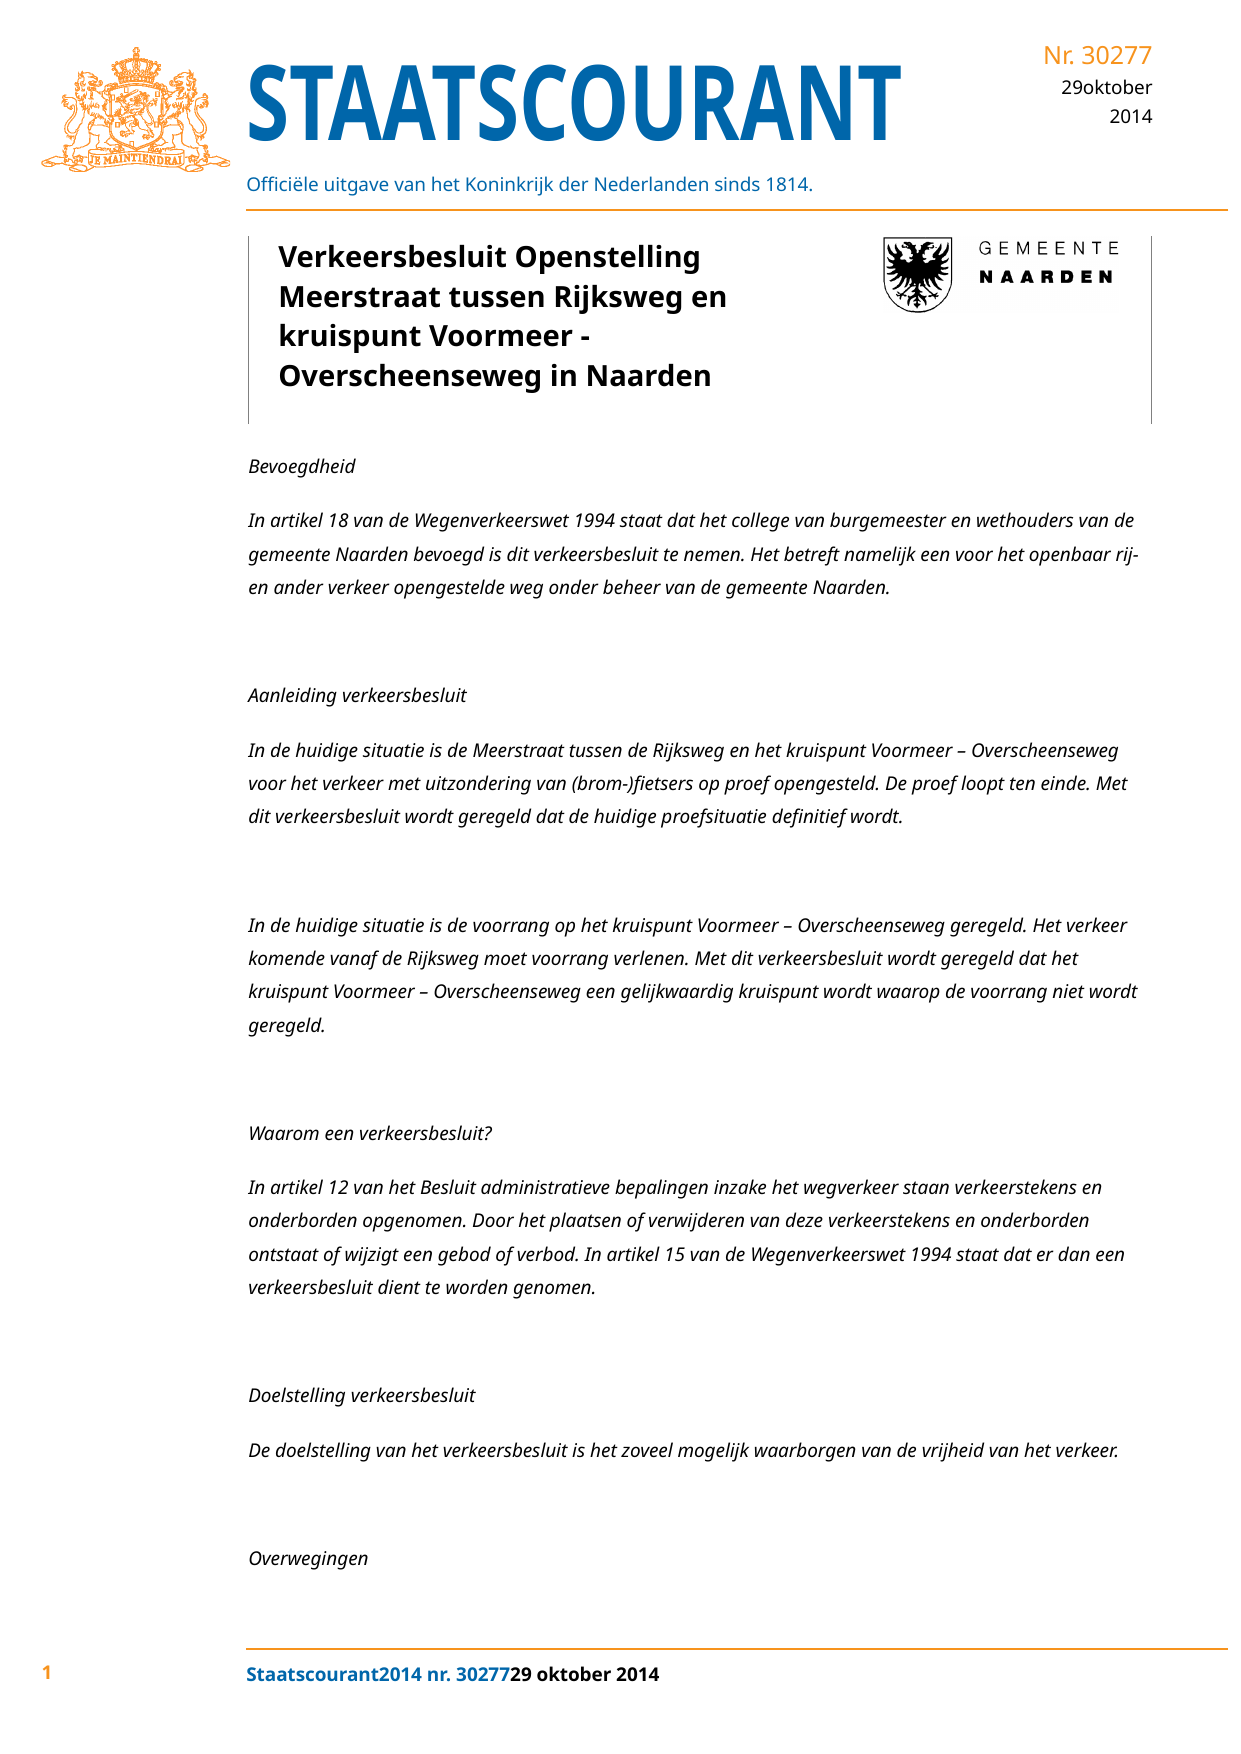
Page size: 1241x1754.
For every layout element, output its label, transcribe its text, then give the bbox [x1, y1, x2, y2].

text In de huidige situatie is de voorrang op het kruispunt Voormeer – Overscheenseweg geregeld. Het verkeer komende vanaf de Rijksweg moet voorrang verlenen. Met dit verkeersbesluit wordt geregeld dat het kruispunt Voormeer – Overscheenseweg een gelijkwaardig kruispunt wordt waarop de voorrang niet wordt geregeld. [248, 912, 1152, 1038]
table_header [850, 236, 1151, 424]
text Bevoegdheid [248, 454, 1152, 479]
text Aanleiding verkeersbesluit [248, 683, 1152, 708]
picture [882, 236, 1119, 313]
text De doelstelling van het verkeersbesluit is het zoveel mogelijk waarborgen van de vrijheid van het verkeer. [248, 1437, 1152, 1462]
picture [41, 47, 231, 172]
text Doelstelling verkeersbesluit [248, 1383, 1152, 1408]
text In artikel 18 van de Wegenverkeerswet 1994 staat dat het college van burgemeester en wethouders van de gemeente Naarden bevoegd is dit verkeersbesluit te nemen. Het betreft namelijk een voor het openbaar rij- en ander verkeer opengestelde weg onder beheer van de gemeente Naarden. [248, 508, 1152, 600]
text In artikel 12 van het Besluit administratieve bepalingen inzake het wegverkeer staan verkeerstekens en onderborden opgenomen. Door het plaatsen of verwijderen van deze verkeerstekens en onderborden ontstaat of wijzigt een gebod of verbod. In artikel 15 van de Wegenverkeerswet 1994 staat dat er dan een verkeersbesluit dient te worden genomen. [248, 1174, 1152, 1300]
text In de huidige situatie is de Meerstraat tussen de Rijksweg en het kruispunt Voormeer – Overscheenseweg voor het verkeer met uitzondering van (brom-)fietsers op proef opengesteld. De proef loopt ten einde. Met dit verkeersbesluit wordt geregeld dat de huidige proefsituatie definitief wordt. [248, 737, 1152, 829]
text Waarom een verkeersbesluit? [248, 1120, 1152, 1146]
text Overwegingen [248, 1545, 1152, 1571]
table_header Verkeersbesluit Openstelling Meerstraat tussen Rijksweg en kruispunt Voormeer - Overscheenseweg in Naarden [249, 236, 850, 424]
